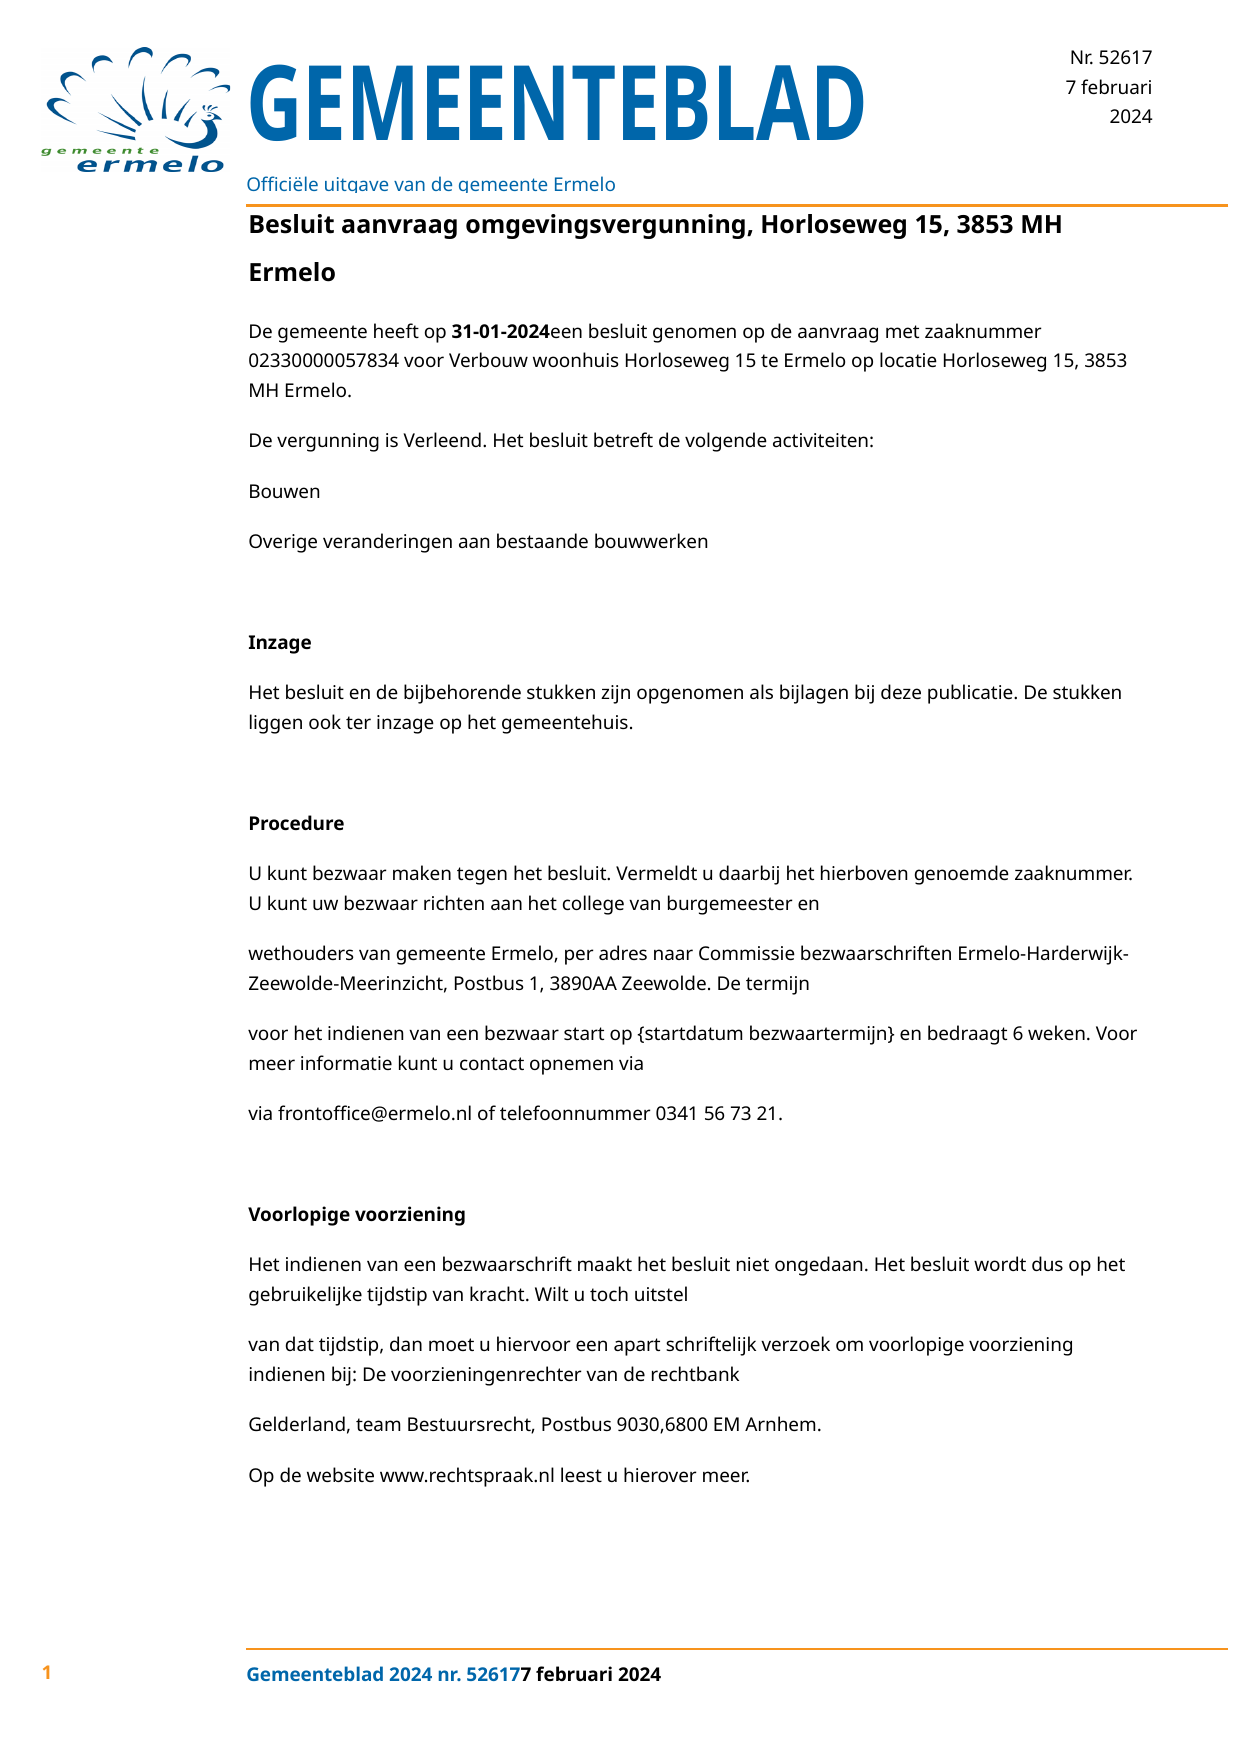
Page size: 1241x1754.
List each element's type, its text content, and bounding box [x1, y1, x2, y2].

text Besluit aanvraag omgevingsvergunning, Horloseweg 15, 3853 MH Ermelo [248, 207, 1152, 288]
text wethouders van gemeente Ermelo, per adres naar Commissie bezwaarschriften Ermelo-Harderwijk-Zeewolde-Meerinzicht, Postbus 1, 3890AA Zeewolde. De termijn [248, 940, 1152, 996]
text Bouwen [248, 478, 1152, 504]
text van dat tijdstip, dan moet u hiervoor een apart schriftelijk verzoek om voorlopige voorziening indienen bij: De voorzieningenrechter van de rechtbank [248, 1332, 1152, 1387]
text Procedure [248, 810, 1152, 836]
text Overige veranderingen aan bestaande bouwwerken [248, 528, 1152, 554]
text voor het indienen van een bezwaar start op {startdatum bezwaartermijn} en bedraagt 6 weken. Voor meer informatie kunt u contact opnemen via [248, 1020, 1152, 1076]
text De vergunning is Verleend. Het besluit betreft de volgende activiteiten: [248, 427, 1152, 453]
text U kunt bezwaar maken tegen het besluit. Vermeldt u daarbij het hierboven genoemde zaaknummer. U kunt uw bezwaar richten aan het college van burgemeester en [248, 860, 1152, 916]
picture [41, 47, 231, 172]
text De gemeente heeft op 31-01-2024een besluit genomen op de aanvraag met zaaknummer 02330000057834 voor Verbouw woonhuis Horloseweg 15 te Ermelo op locatie Horloseweg 15, 3853 MH Ermelo. [248, 318, 1152, 403]
text Op de website www.rechtspraak.nl leest u hierover meer. [248, 1462, 1152, 1488]
text Inzage [248, 629, 1152, 655]
text Het besluit en de bijbehorende stukken zijn opgenomen als bijlagen bij deze publicatie. De stukken liggen ook ter inzage op het gemeentehuis. [248, 679, 1152, 735]
text Gelderland, team Bestuursrecht, Postbus 9030,6800 EM Arnhem. [248, 1412, 1152, 1437]
text Voorlopige voorziening [248, 1201, 1152, 1227]
text Het indienen van een bezwaarschrift maakt het besluit niet ongedaan. Het besluit wordt dus op het gebruikelijke tijdstip van kracht. Wilt u toch uitstel [248, 1252, 1152, 1307]
text via frontoffice@ermelo.nl of telefoonnummer 0341 56 73 21. [248, 1100, 1152, 1126]
